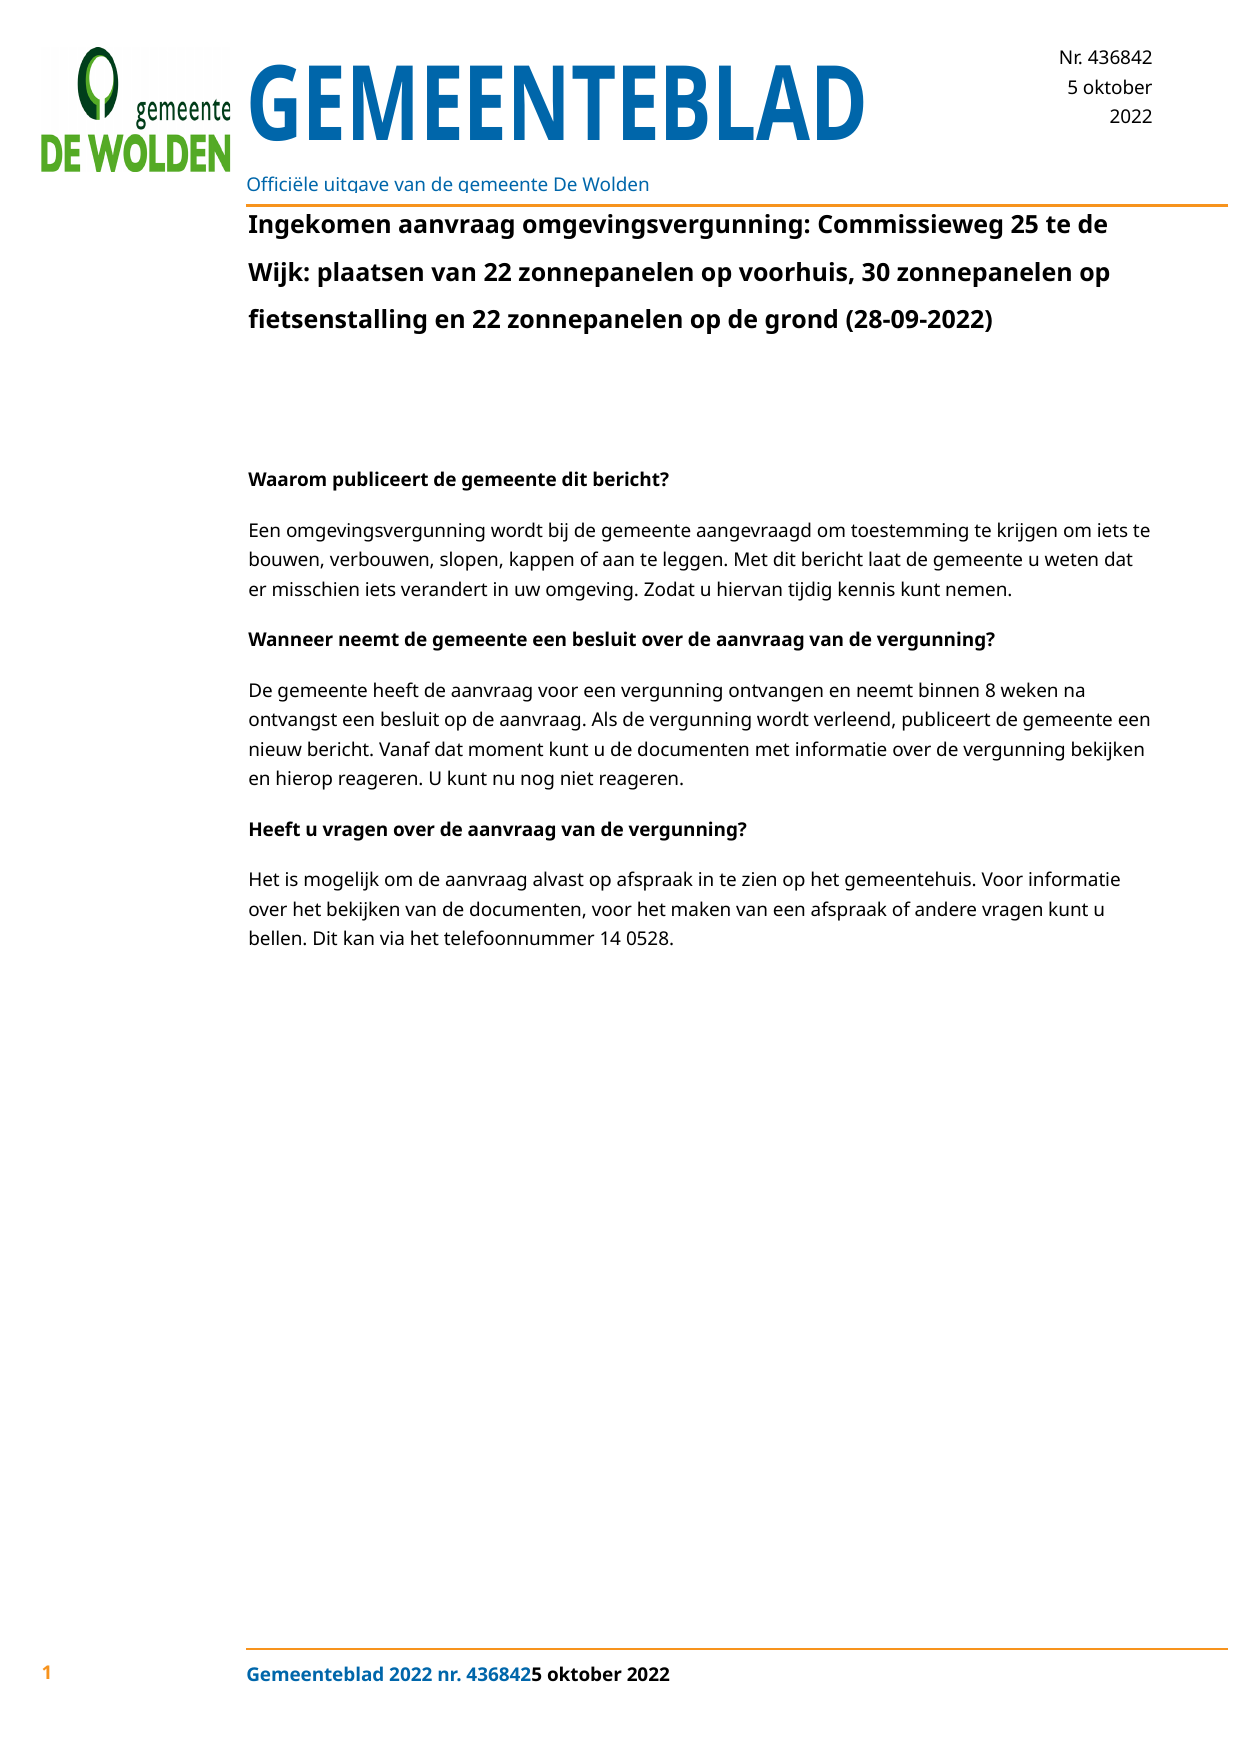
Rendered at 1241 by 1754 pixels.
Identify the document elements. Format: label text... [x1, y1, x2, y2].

text Ingekomen aanvraag omgevingsvergunning: Commissieweg 25 te de Wijk: plaatsen van 22 zonnepanelen op voorhuis, 30 zonnepanelen op fietsenstalling en 22 zonnepanelen op de grond (28-09-2022) [248, 207, 1152, 336]
text Een omgevingsvergunning wordt bij de gemeente aangevraagd om toestemming te krijgen om iets te bouwen, verbouwen, slopen, kappen of aan te leggen. Met dit bericht laat de gemeente u weten dat er misschien iets verandert in uw omgeving. Zodat u hiervan tijdig kennis kunt nemen. [248, 517, 1152, 602]
text Heeft u vragen over de aanvraag van de vergunning? [248, 816, 1152, 842]
text Het is mogelijk om de aanvraag alvast op afspraak in te zien op het gemeentehuis. Voor informatie over het bekijken van de documenten, voor het maken van een afspraak of andere vragen kunt u bellen. Dit kan via het telefoonnummer 14 0528. [248, 866, 1152, 951]
text Wanneer neemt de gemeente een besluit over de aanvraag van de vergunning? [248, 626, 1152, 652]
picture [41, 47, 231, 172]
text Waarom publiceert de gemeente dit bericht? [248, 466, 1152, 492]
text De gemeente heeft de aanvraag voor een vergunning ontvangen en neemt binnen 8 weken na ontvangst een besluit op de aanvraag. Als de vergunning wordt verleend, publiceert de gemeente een nieuw bericht. Vanaf dat moment kunt u de documenten met informatie over de vergunning bekijken en hierop reageren. U kunt nu nog niet reageren. [248, 677, 1152, 791]
